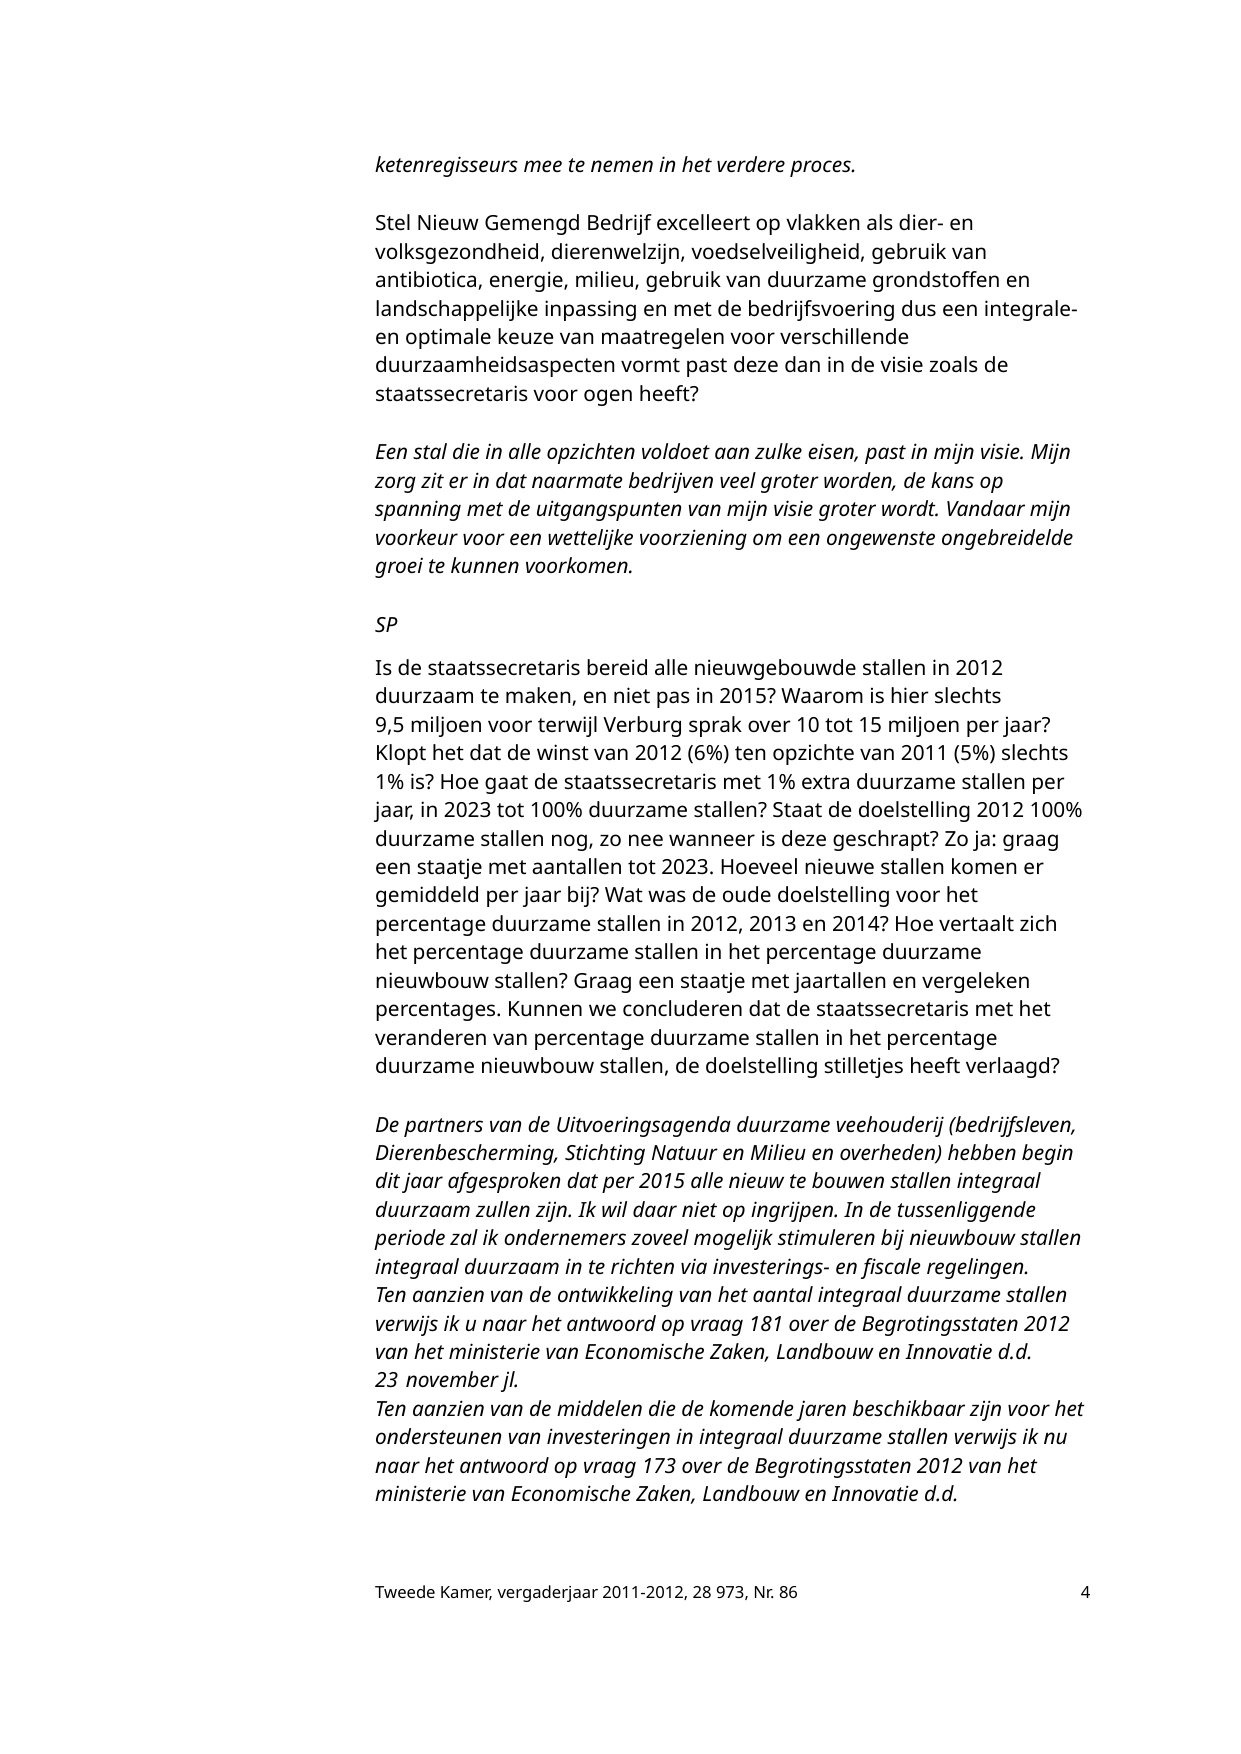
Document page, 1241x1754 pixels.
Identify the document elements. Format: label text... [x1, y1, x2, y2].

text De partners van de Uitvoeringsagenda duurzame veehouderij (bedrijfsleven, Dierenbescherming, Stichting Natuur en Milieu en overheden) hebben begin dit jaar afgesproken dat per 2015 alle nieuw te bouwen stallen integraal duurzaam zullen zijn. Ik wil daar niet op ingrijpen. In de tussenliggende periode zal ik ondernemers zoveel mogelijk stimuleren bij nieuwbouw stallen integraal duurzaam in te richten via investerings- en fiscale regelingen. [375, 1110, 1090, 1280]
text Is de staatssecretaris bereid alle nieuwgebouwde stallen in 2012 duurzaam te maken, en niet pas in 2015? Waarom is hier slechts 9,5 miljoen voor terwijl Verburg sprak over 10 tot 15 miljoen per jaar? Klopt het dat de winst van 2012 (6%) ten opzichte van 2011 (5%) slechts 1% is? Hoe gaat de staatssecretaris met 1% extra duurzame stallen per jaar, in 2023 tot 100% duurzame stallen? Staat de doelstelling 2012 100% duurzame stallen nog, zo nee wanneer is deze geschrapt? Zo ja: graag een staatje met aantallen tot 2023. Hoeveel nieuwe stallen komen er gemiddeld per jaar bij? Wat was de oude doelstelling voor het percentage duurzame stallen in 2012, 2013 en 2014? Hoe vertaalt zich het percentage duurzame stallen in het percentage duurzame nieuwbouw stallen? Graag een staatje met jaartallen en vergeleken percentages. Kunnen we concluderen dat de staatssecretaris met het veranderen van percentage duurzame stallen in het percentage duurzame nieuwbouw stallen, de doelstelling stilletjes heeft verlaagd? [375, 653, 1090, 1080]
text ketenregisseurs mee te nemen in het verdere proces. [375, 150, 1090, 178]
text Ten aanzien van de ontwikkeling van het aantal integraal duurzame stallen verwijs ik u naar het antwoord op vraag 181 over de Begrotingsstaten 2012 van het ministerie van Economische Zaken, Landbouw en Innovatie d.d. 23 november jl. [375, 1280, 1090, 1394]
text Ten aanzien van de middelen die de komende jaren beschikbaar zijn voor het ondersteunen van investeringen in integraal duurzame stallen verwijs ik nu naar het antwoord op vraag 173 over de Begrotingsstaten 2012 van het ministerie van Economische Zaken, Landbouw en Innovatie d.d. [375, 1394, 1090, 1508]
text SP [375, 610, 1090, 638]
text Stel Nieuw Gemengd Bedrijf excelleert op vlakken als dier- en volksgezondheid, dierenwelzijn, voedselveiligheid, gebruik van antibiotica, energie, milieu, gebruik van duurzame grondstoffen en landschappelijke inpassing en met de bedrijfsvoering dus een integrale- en optimale keuze van maatregelen voor verschillende duurzaamheidsaspecten vormt past deze dan in de visie zoals de staatssecretaris voor ogen heeft? [375, 208, 1090, 407]
text Een stal die in alle opzichten voldoet aan zulke eisen, past in mijn visie. Mijn zorg zit er in dat naarmate bedrijven veel groter worden, de kans op spanning met de uitgangspunten van mijn visie groter wordt. Vandaar mijn voorkeur voor een wettelijke voorziening om een ongewenste ongebreidelde groei te kunnen voorkomen. [375, 437, 1090, 580]
